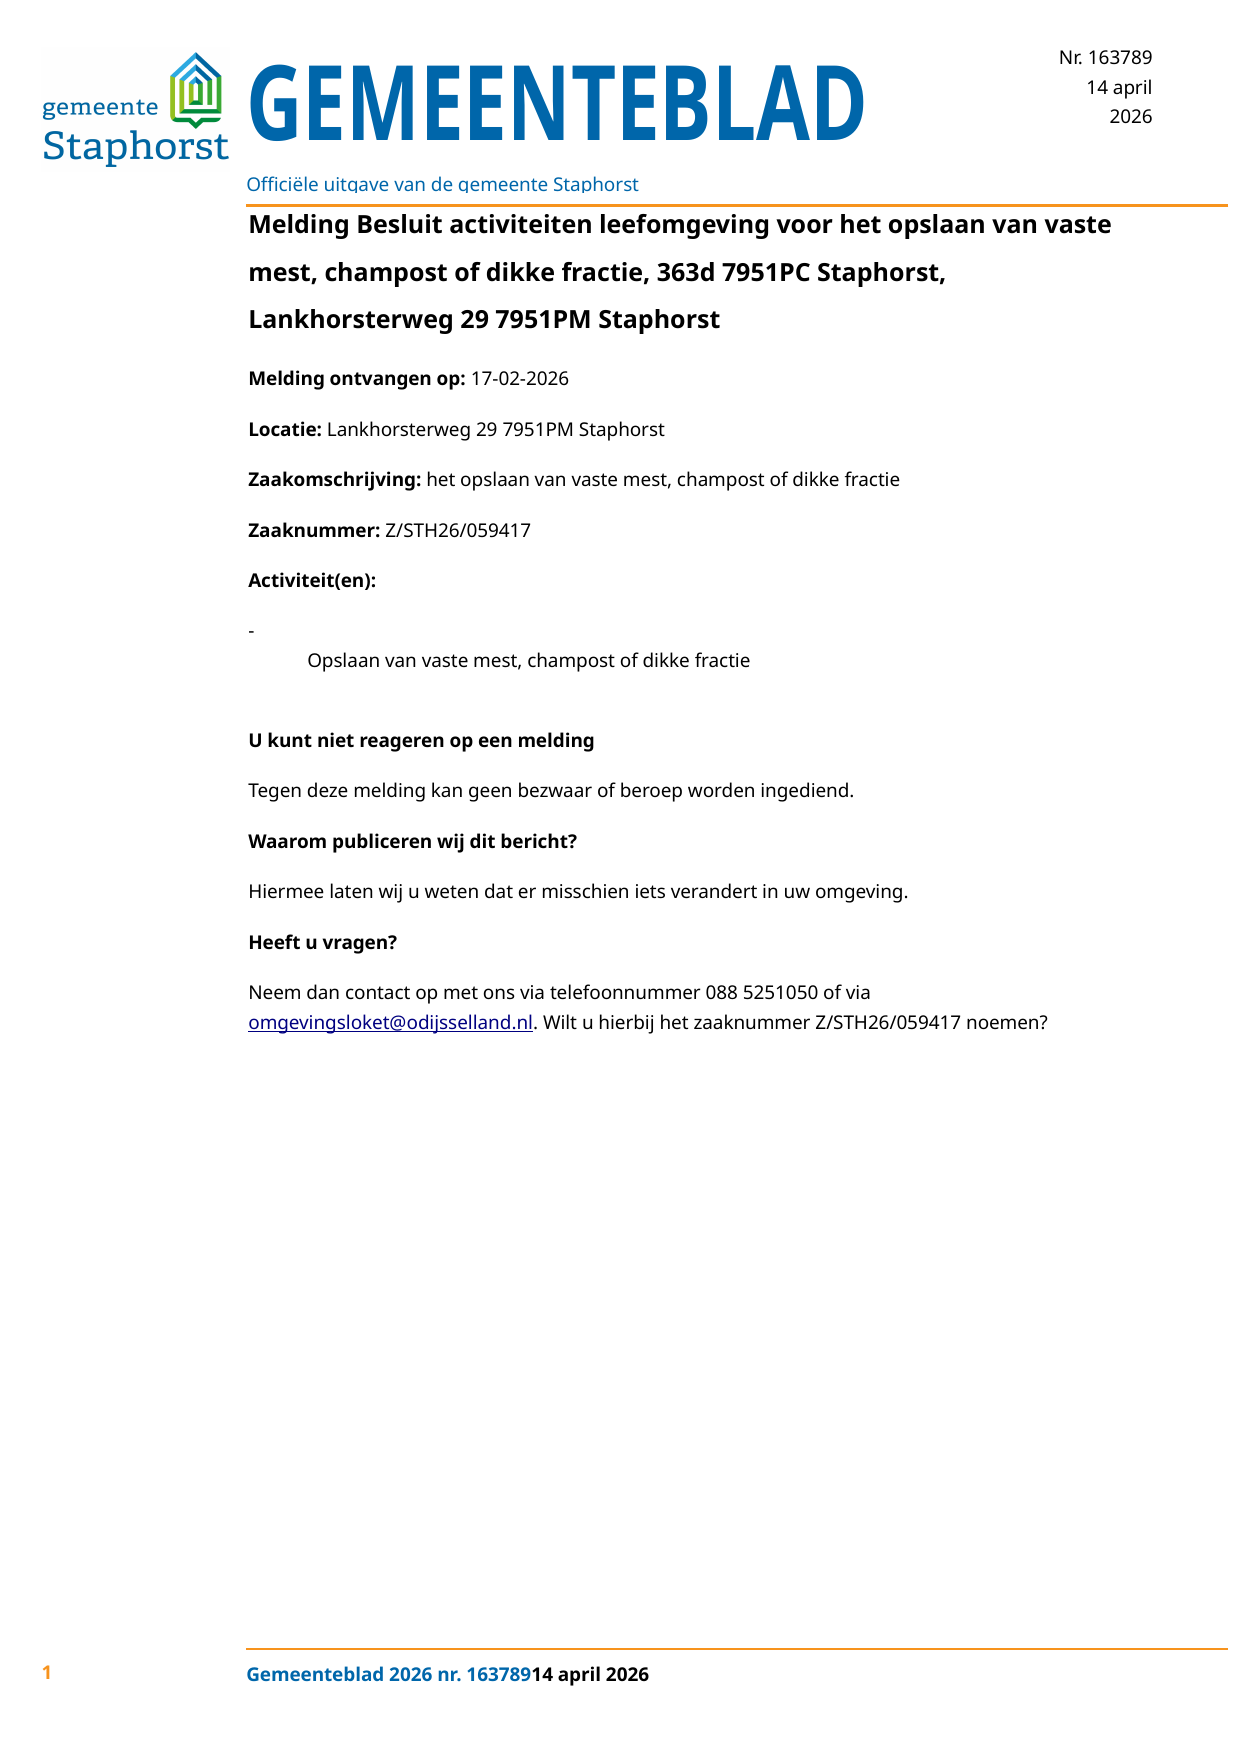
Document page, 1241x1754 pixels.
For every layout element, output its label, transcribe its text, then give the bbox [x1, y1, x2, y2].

text Zaakomschrijving: het opslaan van vaste mest, champost of dikke fractie [248, 466, 1152, 492]
text Heeft u vragen? [248, 929, 1152, 954]
text Tegen deze melding kan geen bezwaar of beroep worden ingediend. [248, 778, 1152, 803]
text U kunt niet reageren op een melding [248, 727, 1152, 753]
text Activiteit(en): [248, 567, 1152, 593]
text Melding ontvangen op: 17-02-2026 [248, 366, 1152, 391]
list Opslaan van vaste mest, champost of dikke fractie [248, 647, 1152, 673]
text Zaaknummer: Z/STH26/059417 [248, 517, 1152, 542]
text Melding Besluit activiteiten leefomgeving voor het opslaan van vaste mest, champost of dikke fractie, 363d 7951PC Staphorst, Lankhorsterweg 29 7951PM Staphorst [248, 207, 1152, 336]
picture [41, 47, 231, 172]
text Hiermee laten wij u weten dat er misschien iets verandert in uw omgeving. [248, 878, 1152, 904]
text Locatie: Lankhorsterweg 29 7951PM Staphorst [248, 416, 1152, 442]
text Neem dan contact op met ons via telefoonnummer 088 5251050 of via omgevingsloket@odijsselland.nl. Wilt u hierbij het zaaknummer Z/STH26/059417 noemen? [248, 979, 1152, 1034]
text Waarom publiceren wij dit bericht? [248, 828, 1152, 854]
